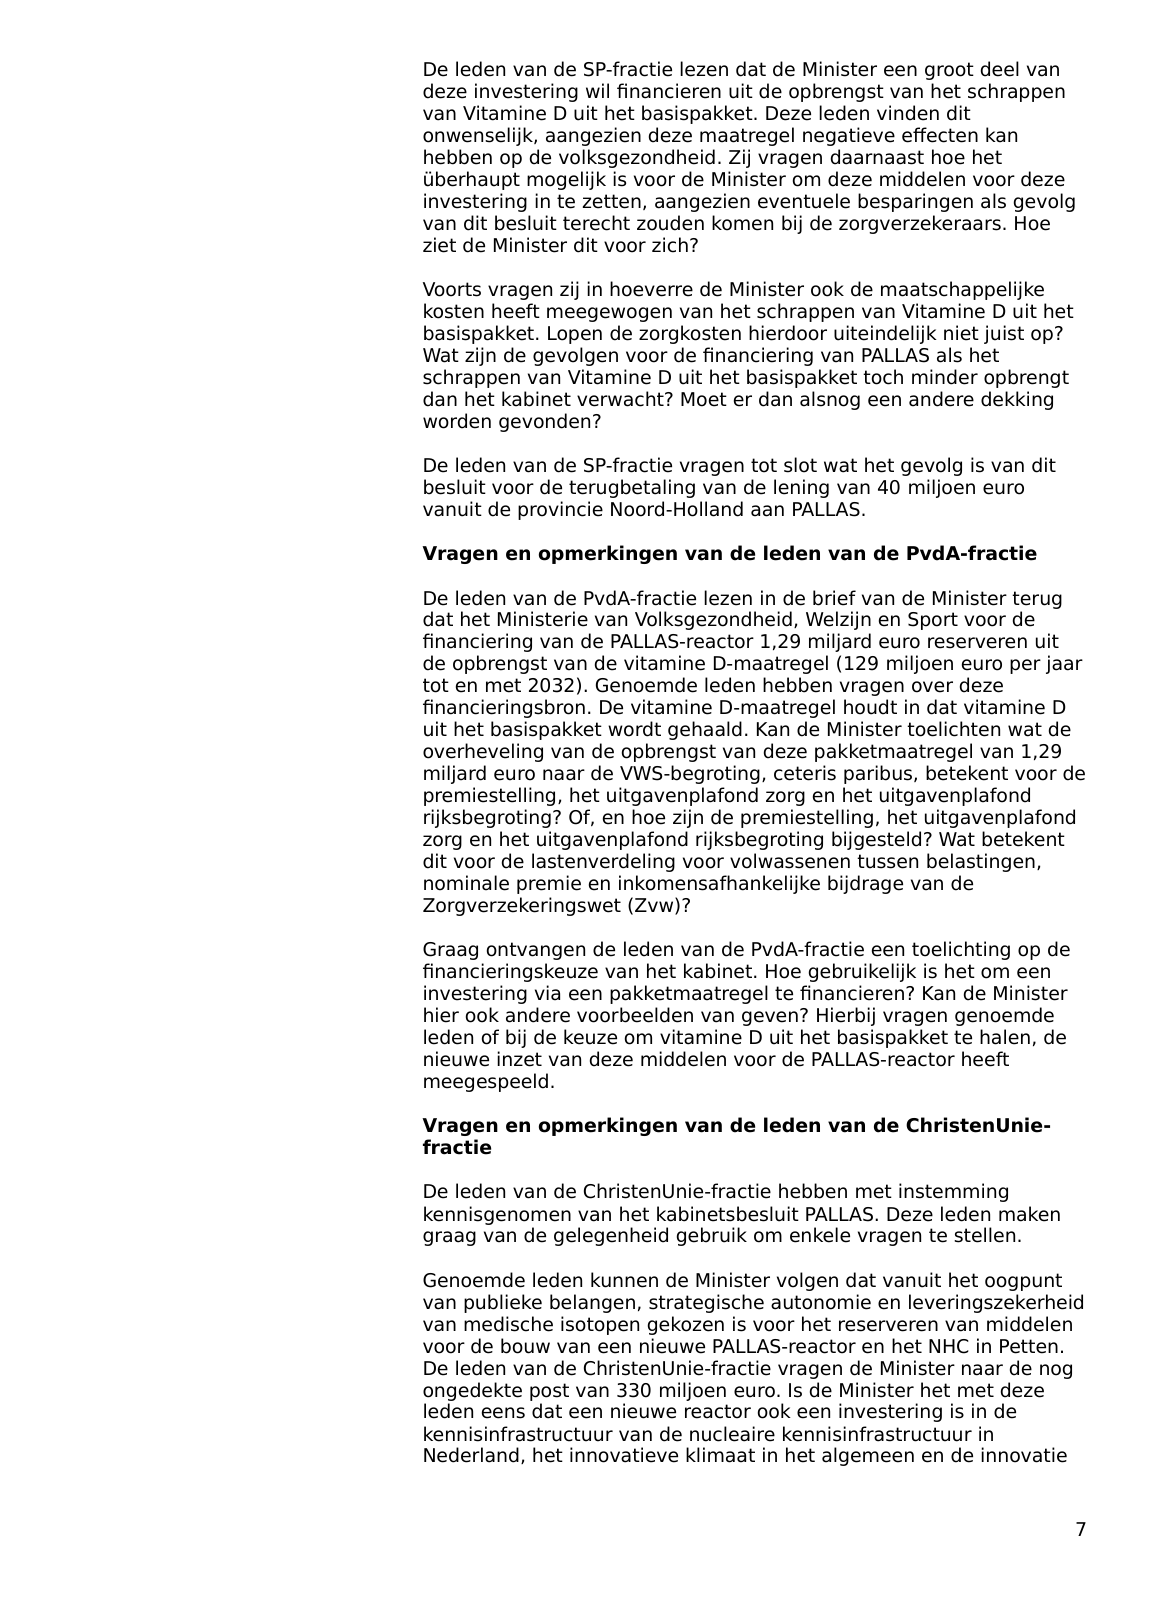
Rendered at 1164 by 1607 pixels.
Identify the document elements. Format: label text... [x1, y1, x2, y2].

subtitle Vragen en opmerkingen van de leden van de ChristenUnie-fractie [422, 1115, 1087, 1159]
subtitle Vragen en opmerkingen van de leden van de PvdA-fractie [422, 543, 1087, 565]
text Genoemde leden kunnen de Minister volgen dat vanuit het oogpunt van publieke belangen, strategische autonomie en leveringszekerheid van medische isotopen gekozen is voor het reserveren van middelen voor de bouw van een nieuwe PALLAS-reactor en het NHC in Petten. De leden van de ChristenUnie-fractie vragen de Minister naar de nog ongedekte post van 330 miljoen euro. Is de Minister het met deze leden eens dat een nieuwe reactor ook een investering is in de kennisinfrastructuur van de nucleaire kennisinfrastructuur in Nederland, het innovatieve klimaat in het algemeen en de innovatie [422, 1269, 1087, 1467]
text De leden van de SP-fractie vragen tot slot wat het gevolg is van dit besluit voor de terugbetaling van de lening van 40 miljoen euro vanuit de provincie Noord-Holland aan PALLAS. [422, 455, 1087, 521]
text De leden van de SP-fractie lezen dat de Minister een groot deel van deze investering wil financieren uit de opbrengst van het schrappen van Vitamine D uit het basispakket. Deze leden vinden dit onwenselijk, aangezien deze maatregel negatieve effecten kan hebben op de volksgezondheid. Zij vragen daarnaast hoe het überhaupt mogelijk is voor de Minister om deze middelen voor deze investering in te zetten, aangezien eventuele besparingen als gevolg van dit besluit terecht zouden komen bij de zorgverzekeraars. Hoe ziet de Minister dit voor zich? [422, 59, 1087, 257]
text Graag ontvangen de leden van de PvdA-fractie een toelichting op de financieringskeuze van het kabinet. Hoe gebruikelijk is het om een investering via een pakketmaatregel te financieren? Kan de Minister hier ook andere voorbeelden van geven? Hierbij vragen genoemde leden of bij de keuze om vitamine D uit het basispakket te halen, de nieuwe inzet van deze middelen voor de PALLAS-reactor heeft meegespeeld. [422, 939, 1087, 1093]
text Voorts vragen zij in hoeverre de Minister ook de maatschappelijke kosten heeft meegewogen van het schrappen van Vitamine D uit het basispakket. Lopen de zorgkosten hierdoor uiteindelijk niet juist op? Wat zijn de gevolgen voor de financiering van PALLAS als het schrappen van Vitamine D uit het basispakket toch minder opbrengt dan het kabinet verwacht? Moet er dan alsnog een andere dekking worden gevonden? [422, 279, 1087, 433]
text De leden van de ChristenUnie-fractie hebben met instemming kennisgenomen van het kabinetsbesluit PALLAS. Deze leden maken graag van de gelegenheid gebruik om enkele vragen te stellen. [422, 1181, 1087, 1247]
text De leden van de PvdA-fractie lezen in de brief van de Minister terug dat het Ministerie van Volksgezondheid, Welzijn en Sport voor de financiering van de PALLAS-reactor 1,29 miljard euro reserveren uit de opbrengst van de vitamine D-maatregel (129 miljoen euro per jaar tot en met 2032). Genoemde leden hebben vragen over deze financieringsbron. De vitamine D-maatregel houdt in dat vitamine D uit het basispakket wordt gehaald. Kan de Minister toelichten wat de overheveling van de opbrengst van deze pakketmaatregel van 1,29 miljard euro naar de VWS-begroting, ceteris paribus, betekent voor de premiestelling, het uitgavenplafond zorg en het uitgavenplafond rijksbegroting? Of, en hoe zijn de premiestelling, het uitgavenplafond zorg en het uitgavenplafond rijksbegroting bijgesteld? Wat betekent dit voor de lastenverdeling voor volwassenen tussen belastingen, nominale premie en inkomensafhankelijke bijdrage van de Zorgverzekeringswet (Zvw)? [422, 587, 1087, 917]
